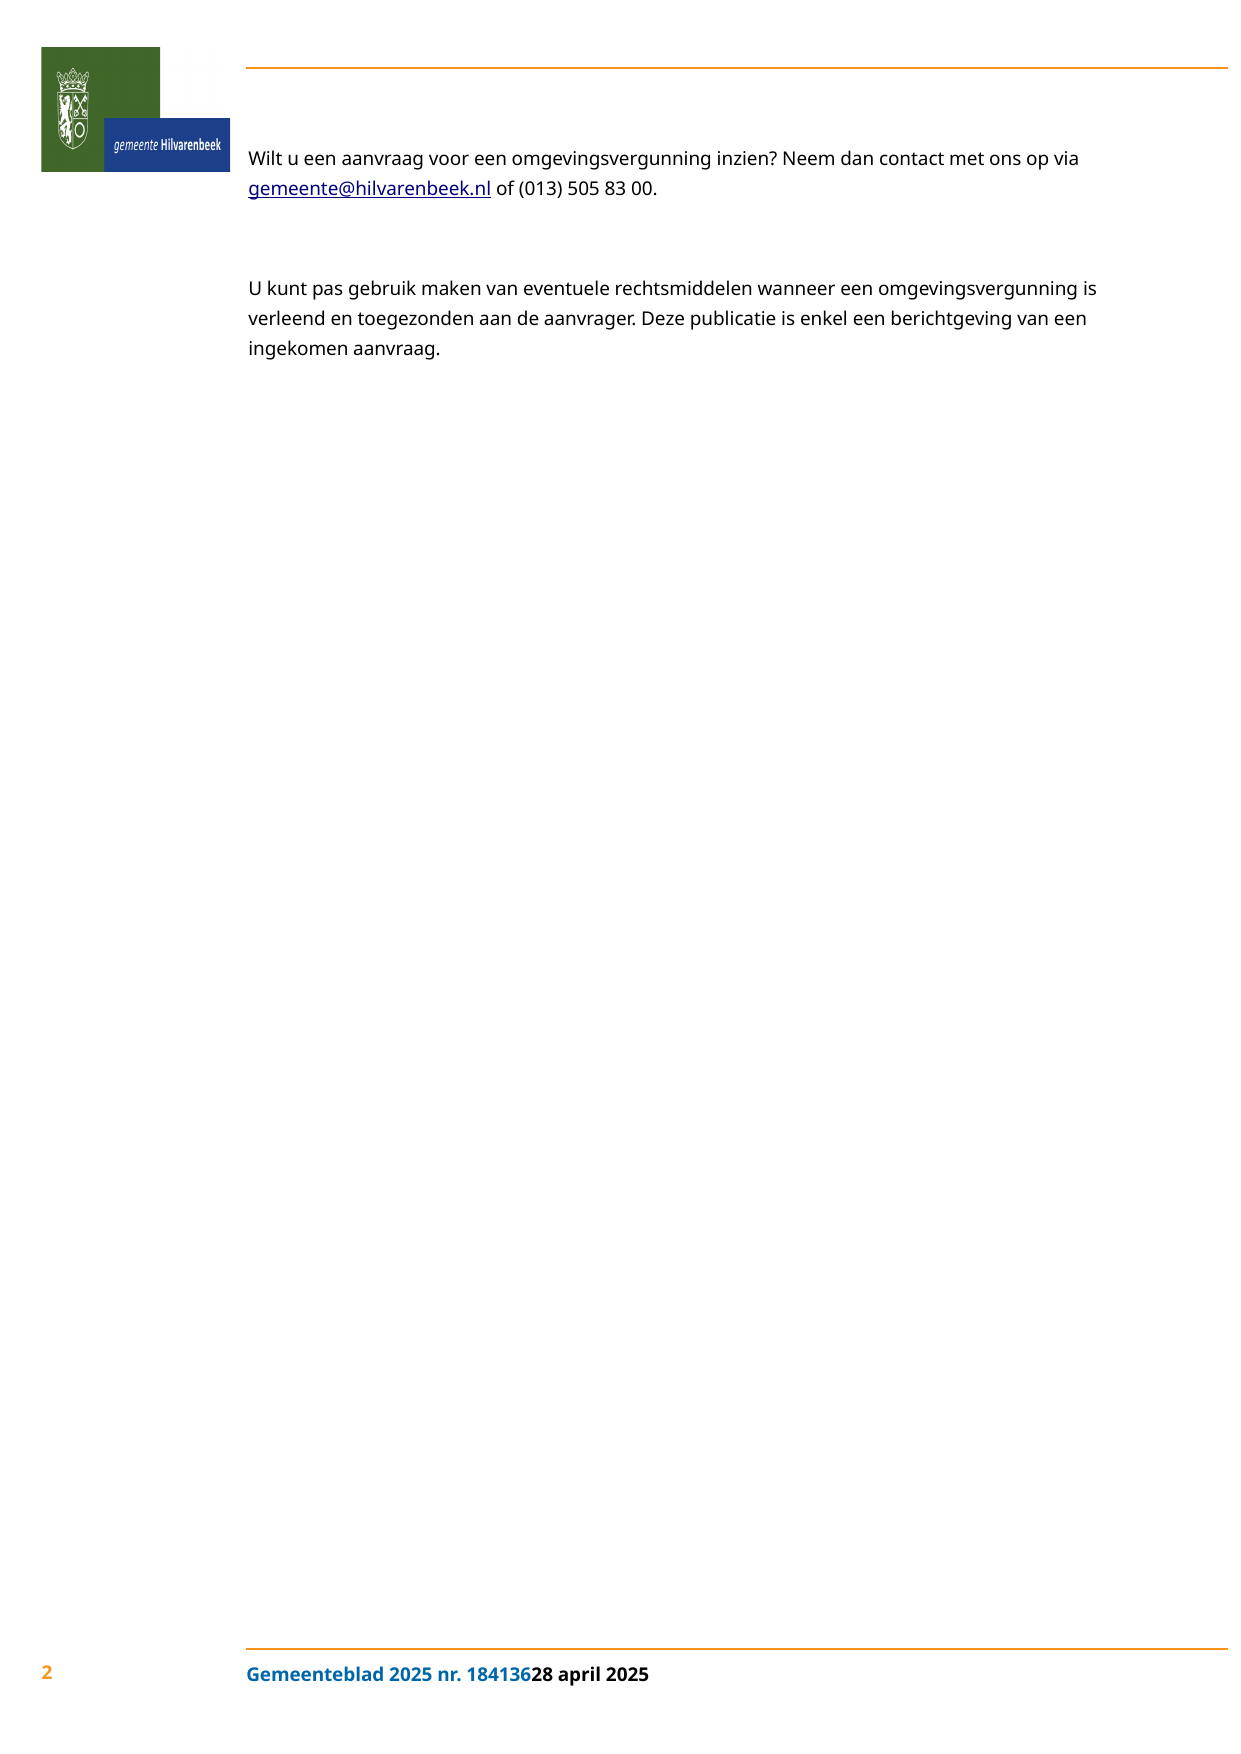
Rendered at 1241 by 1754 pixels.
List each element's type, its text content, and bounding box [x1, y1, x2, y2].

text U kunt pas gebruik maken van eventuele rechtsmiddelen wanneer een omgevingsvergunning is verleend en toegezonden aan de aanvrager. Deze publicatie is enkel een berichtgeving van een ingekomen aanvraag. [248, 276, 1152, 361]
text Wilt u een aanvraag voor een omgevingsvergunning inzien? Neem dan contact met ons op via gemeente@hilvarenbeek.nl of (013) 505 83 00. [248, 145, 1152, 201]
picture [41, 47, 231, 172]
